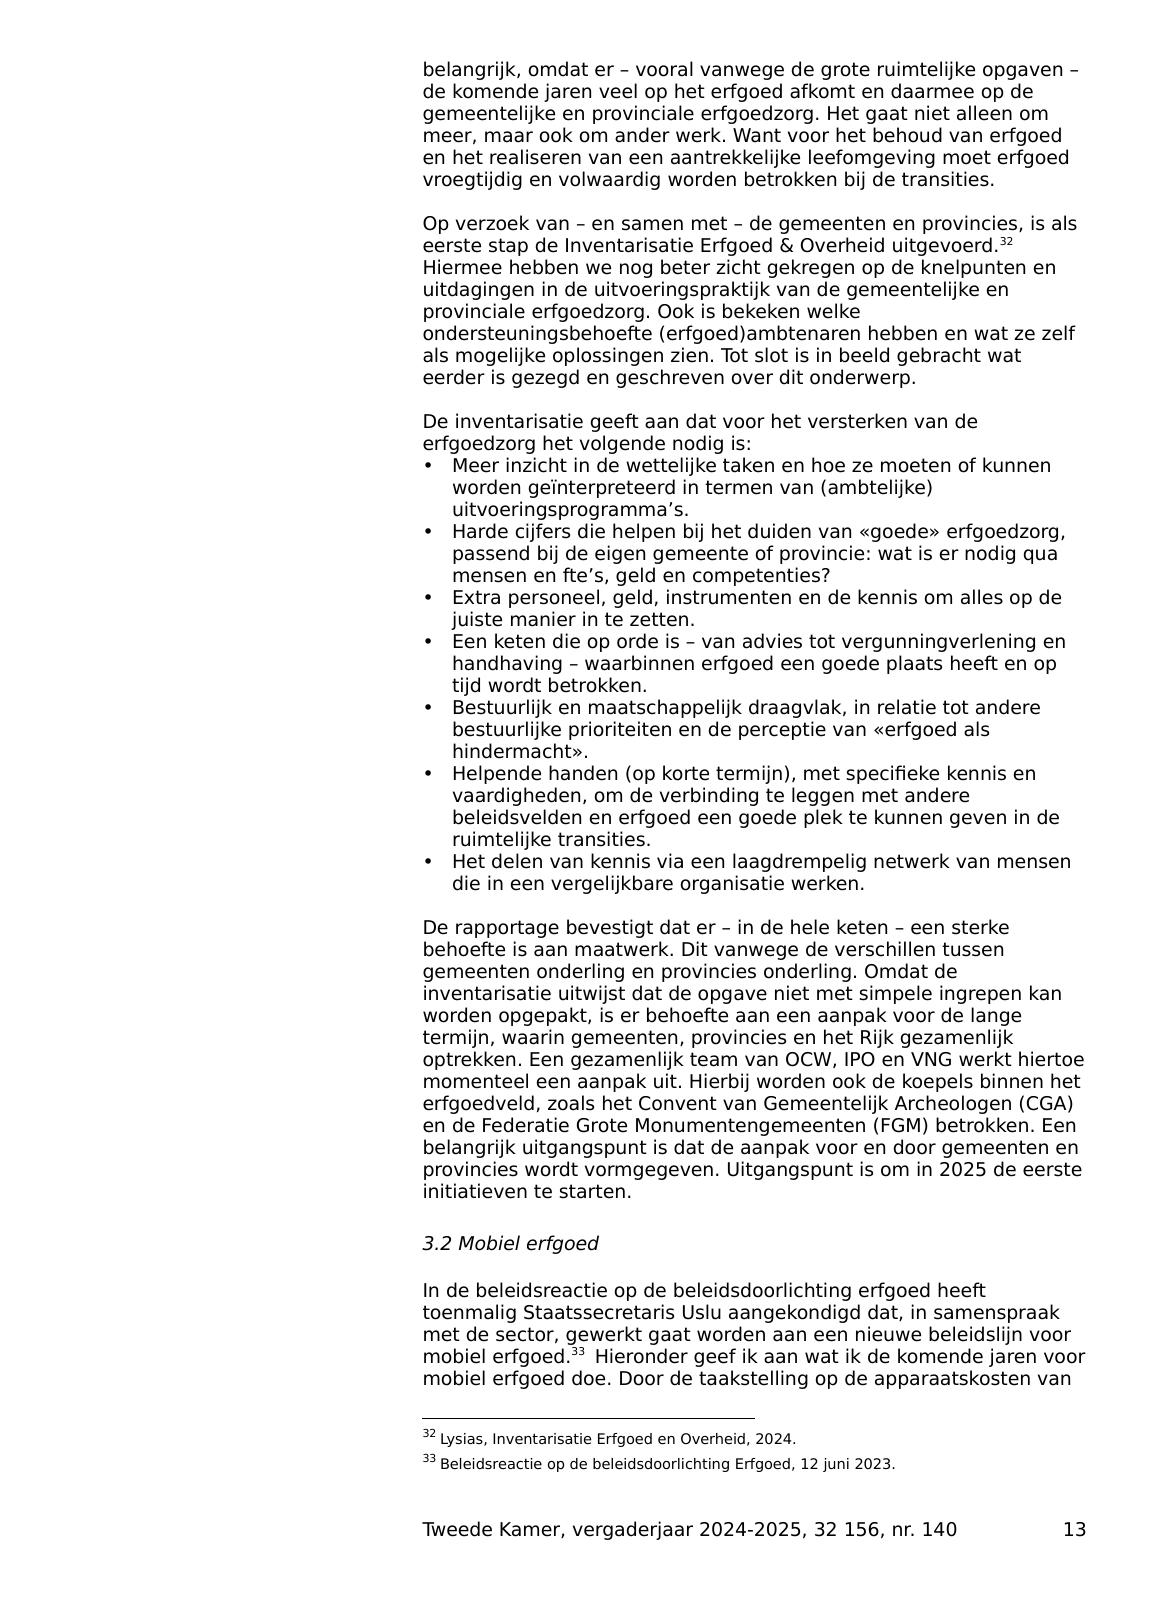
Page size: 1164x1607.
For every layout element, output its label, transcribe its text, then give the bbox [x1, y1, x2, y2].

text • Harde cijfers die helpen bij het duiden van «goede» erfgoedzorg, passend bij de eigen gemeente of provincie: wat is er nodig qua mensen en fte’s, geld en competenties? [422, 521, 1087, 587]
text • Meer inzicht in de wettelijke taken en hoe ze moeten of kunnen worden geïnterpreteerd in termen van (ambtelijke) uitvoeringsprogramma’s. [422, 455, 1087, 521]
text • Het delen van kennis via een laagdrempelig netwerk van mensen die in een vergelijkbare organisatie werken. [422, 851, 1087, 895]
subtitle 3.2 Mobiel erfgoed [422, 1233, 1087, 1254]
text Beleidsreactie op de beleidsdoorlichting Erfgoed, 12 juni 2023. [422, 1452, 1087, 1474]
text • Bestuurlijk en maatschappelijk draagvlak, in relatie tot andere bestuurlijke prioriteiten en de perceptie van «erfgoed als hindermacht». [422, 697, 1087, 763]
text Op verzoek van – en samen met – de gemeenten en provincies, is als eerste stap de Inventarisatie Erfgoed & Overheid uitgevoerd. Hiermee hebben we nog beter zicht gekregen op de knelpunten en uitdagingen in de uitvoeringspraktijk van de gemeentelijke en provinciale erfgoedzorg. Ook is bekeken welke ondersteuningsbehoefte (erfgoed)ambtenaren hebben en wat ze zelf als mogelijke oplossingen zien. Tot slot is in beeld gebracht wat eerder is gezegd en geschreven over dit onderwerp. [422, 213, 1087, 389]
text Lysias, Inventarisatie Erfgoed en Overheid, 2024. [422, 1427, 1087, 1449]
text De rapportage bevestigt dat er – in de hele keten – een sterke behoefte is aan maatwerk. Dit vanwege de verschillen tussen gemeenten onderling en provincies onderling. Omdat de inventarisatie uitwijst dat de opgave niet met simpele ingrepen kan worden opgepakt, is er behoefte aan een aanpak voor de lange termijn, waarin gemeenten, provincies en het Rijk gezamenlijk optrekken. Een gezamenlijk team van OCW, IPO en VNG werkt hiertoe momenteel een aanpak uit. Hierbij worden ook de koepels binnen het erfgoedveld, zoals het Convent van Gemeentelijk Archeologen (CGA) en de Federatie Grote Monumentengemeenten (FGM) betrokken. Een belangrijk uitgangspunt is dat de aanpak voor en door gemeenten en provincies wordt vormgegeven. Uitgangspunt is om in 2025 de eerste initiatieven te starten. [422, 917, 1087, 1203]
text • Helpende handen (op korte termijn), met specifieke kennis en vaardigheden, om de verbinding te leggen met andere beleidsvelden en erfgoed een goede plek te kunnen geven in de ruimtelijke transities. [422, 763, 1087, 851]
text In de beleidsreactie op de beleidsdoorlichting erfgoed heeft toenmalig Staatssecretaris Uslu aangekondigd dat, in samenspraak met de sector, gewerkt gaat worden aan een nieuwe beleidslijn voor mobiel erfgoed. Hieronder geef ik aan wat ik de komende jaren voor mobiel erfgoed doe. Door de taakstelling op de apparaatskosten van [422, 1279, 1087, 1389]
text • Extra personeel, geld, instrumenten en de kennis om alles op de juiste manier in te zetten. [422, 587, 1087, 631]
text De inventarisatie geeft aan dat voor het versterken van de erfgoedzorg het volgende nodig is: [422, 411, 1087, 455]
text belangrijk, omdat er – vooral vanwege de grote ruimtelijke opgaven – de komende jaren veel op het erfgoed afkomt en daarmee op de gemeentelijke en provinciale erfgoedzorg. Het gaat niet alleen om meer, maar ook om ander werk. Want voor het behoud van erfgoed en het realiseren van een aantrekkelijke leefomgeving moet erfgoed vroegtijdig en volwaardig worden betrokken bij de transities. [422, 59, 1087, 191]
text • Een keten die op orde is – van advies tot vergunningverlening en handhaving – waarbinnen erfgoed een goede plaats heeft en op tijd wordt betrokken. [422, 631, 1087, 697]
